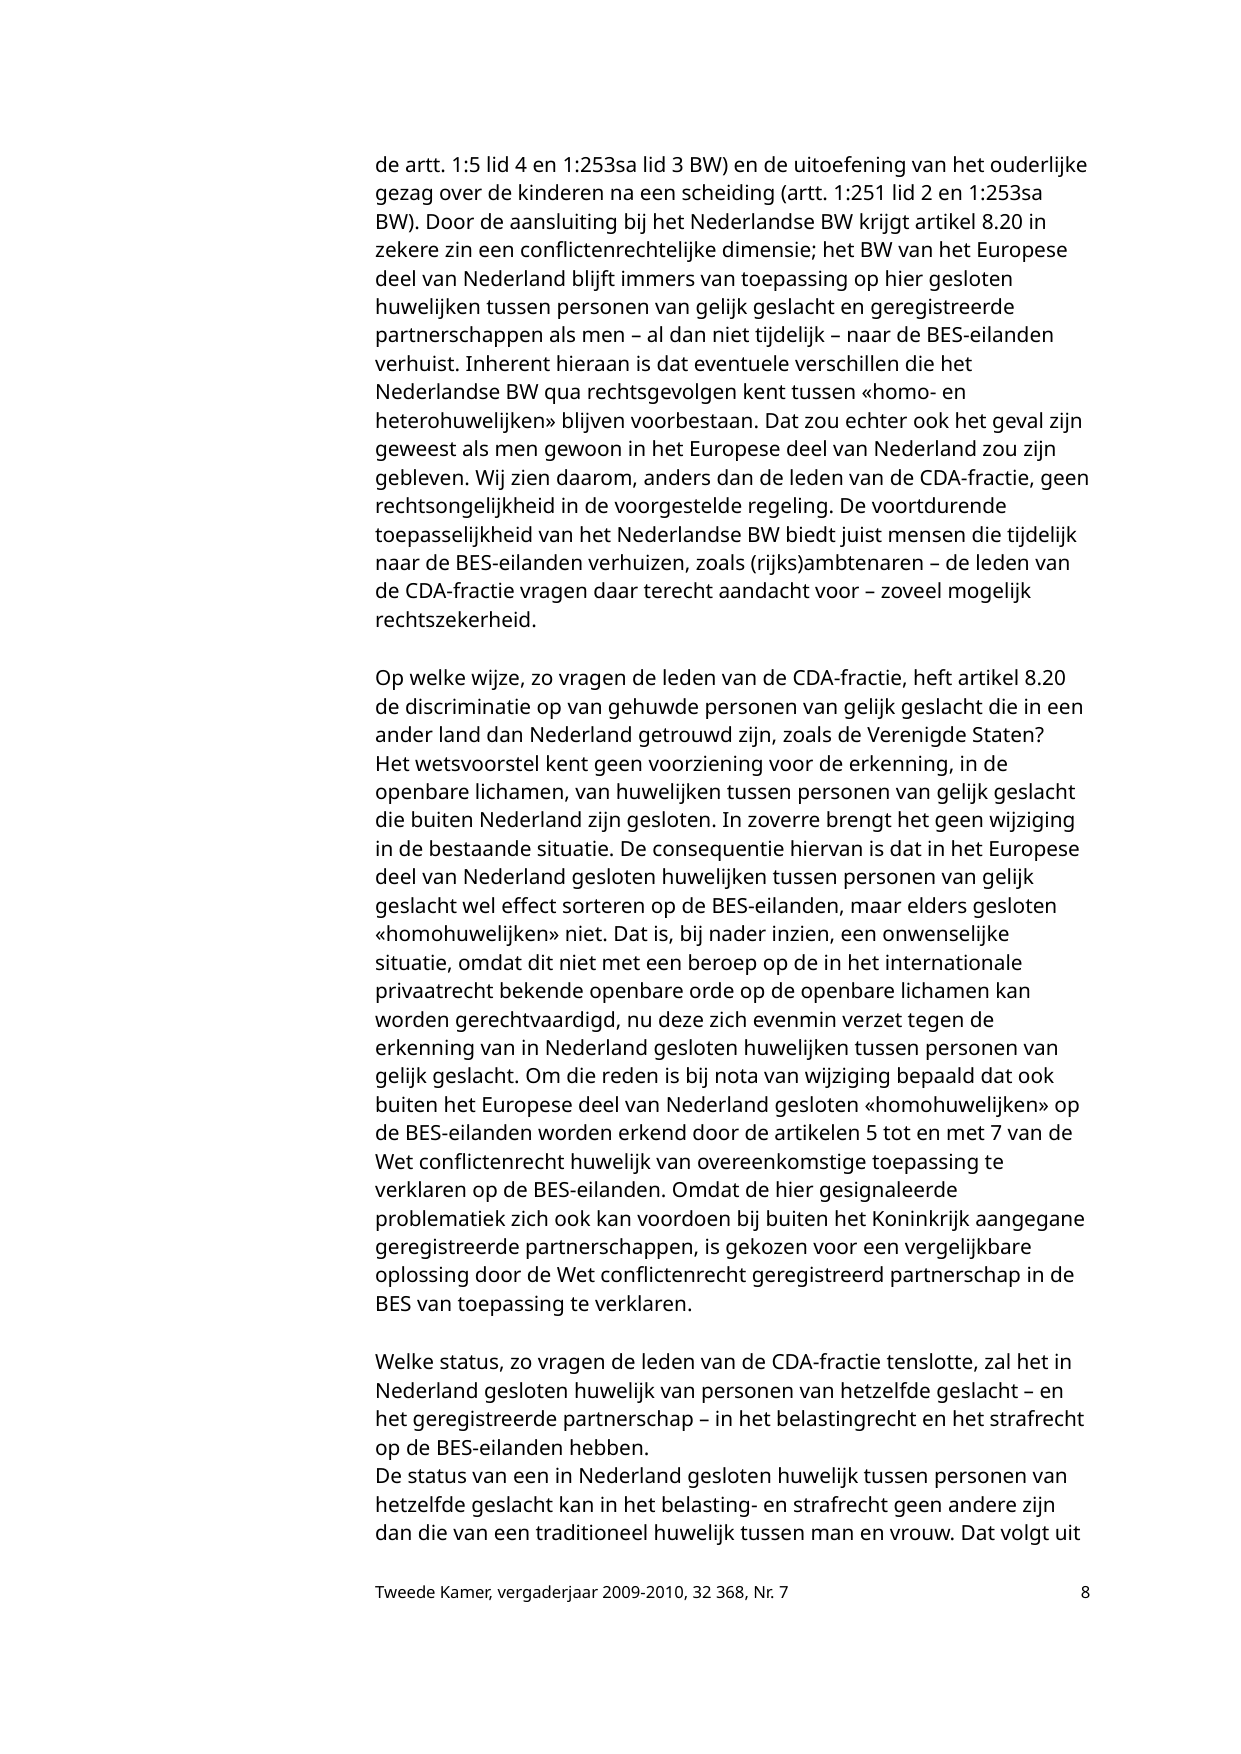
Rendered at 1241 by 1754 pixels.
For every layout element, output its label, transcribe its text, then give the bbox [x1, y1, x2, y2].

text De status van een in Nederland gesloten huwelijk tussen personen van hetzelfde geslacht kan in het belasting- en strafrecht geen andere zijn dan die van een traditioneel huwelijk tussen man en vrouw. Dat volgt uit [375, 1461, 1090, 1547]
text Op welke wijze, zo vragen de leden van de CDA-fractie, heft artikel 8.20 de discriminatie op van gehuwde personen van gelijk geslacht die in een ander land dan Nederland getrouwd zijn, zoals de Verenigde Staten? [375, 663, 1090, 749]
text Welke status, zo vragen de leden van de CDA-fractie tenslotte, zal het in Nederland gesloten huwelijk van personen van hetzelfde geslacht – en het geregistreerde partnerschap – in het belastingrecht en het strafrecht op de BES-eilanden hebben. [375, 1347, 1090, 1461]
text de artt. 1:5 lid 4 en 1:253sa lid 3 BW) en de uitoefening van het ouderlijke gezag over de kinderen na een scheiding (artt. 1:251 lid 2 en 1:253sa BW). Door de aansluiting bij het Nederlandse BW krijgt artikel 8.20 in zekere zin een conflictenrechtelijke dimensie; het BW van het Europese deel van Nederland blijft immers van toepassing op hier gesloten huwelijken tussen personen van gelijk geslacht en geregistreerde partnerschappen als men – al dan niet tijdelijk – naar de BES-eilanden verhuist. Inherent hieraan is dat eventuele verschillen die het Nederlandse BW qua rechtsgevolgen kent tussen «homo- en heterohuwelijken» blijven voorbestaan. Dat zou echter ook het geval zijn geweest als men gewoon in het Europese deel van Nederland zou zijn gebleven. Wij zien daarom, anders dan de leden van de CDA-fractie, geen rechtsongelijkheid in de voorgestelde regeling. De voortdurende toepasselijkheid van het Nederlandse BW biedt juist mensen die tijdelijk naar de BES-eilanden verhuizen, zoals (rijks)ambtenaren – de leden van de CDA-fractie vragen daar terecht aandacht voor – zoveel mogelijk rechtszekerheid. [375, 150, 1090, 633]
text Het wetsvoorstel kent geen voorziening voor de erkenning, in de openbare lichamen, van huwelijken tussen personen van gelijk geslacht die buiten Nederland zijn gesloten. In zoverre brengt het geen wijziging in de bestaande situatie. De consequentie hiervan is dat in het Europese deel van Nederland gesloten huwelijken tussen personen van gelijk geslacht wel effect sorteren op de BES-eilanden, maar elders gesloten «homohuwelijken» niet. Dat is, bij nader inzien, een onwenselijke situatie, omdat dit niet met een beroep op de in het internationale privaatrecht bekende openbare orde op de openbare lichamen kan worden gerechtvaardigd, nu deze zich evenmin verzet tegen de erkenning van in Nederland gesloten huwelijken tussen personen van gelijk geslacht. Om die reden is bij nota van wijziging bepaald dat ook buiten het Europese deel van Nederland gesloten «homohuwelijken» op de BES-eilanden worden erkend door de artikelen 5 tot en met 7 van de Wet conflictenrecht huwelijk van overeenkomstige toepassing te verklaren op de BES-eilanden. Omdat de hier gesignaleerde problematiek zich ook kan voordoen bij buiten het Koninkrijk aangegane geregistreerde partnerschappen, is gekozen voor een vergelijkbare oplossing door de Wet conflictenrecht geregistreerd partnerschap in de BES van toepassing te verklaren. [375, 749, 1090, 1317]
